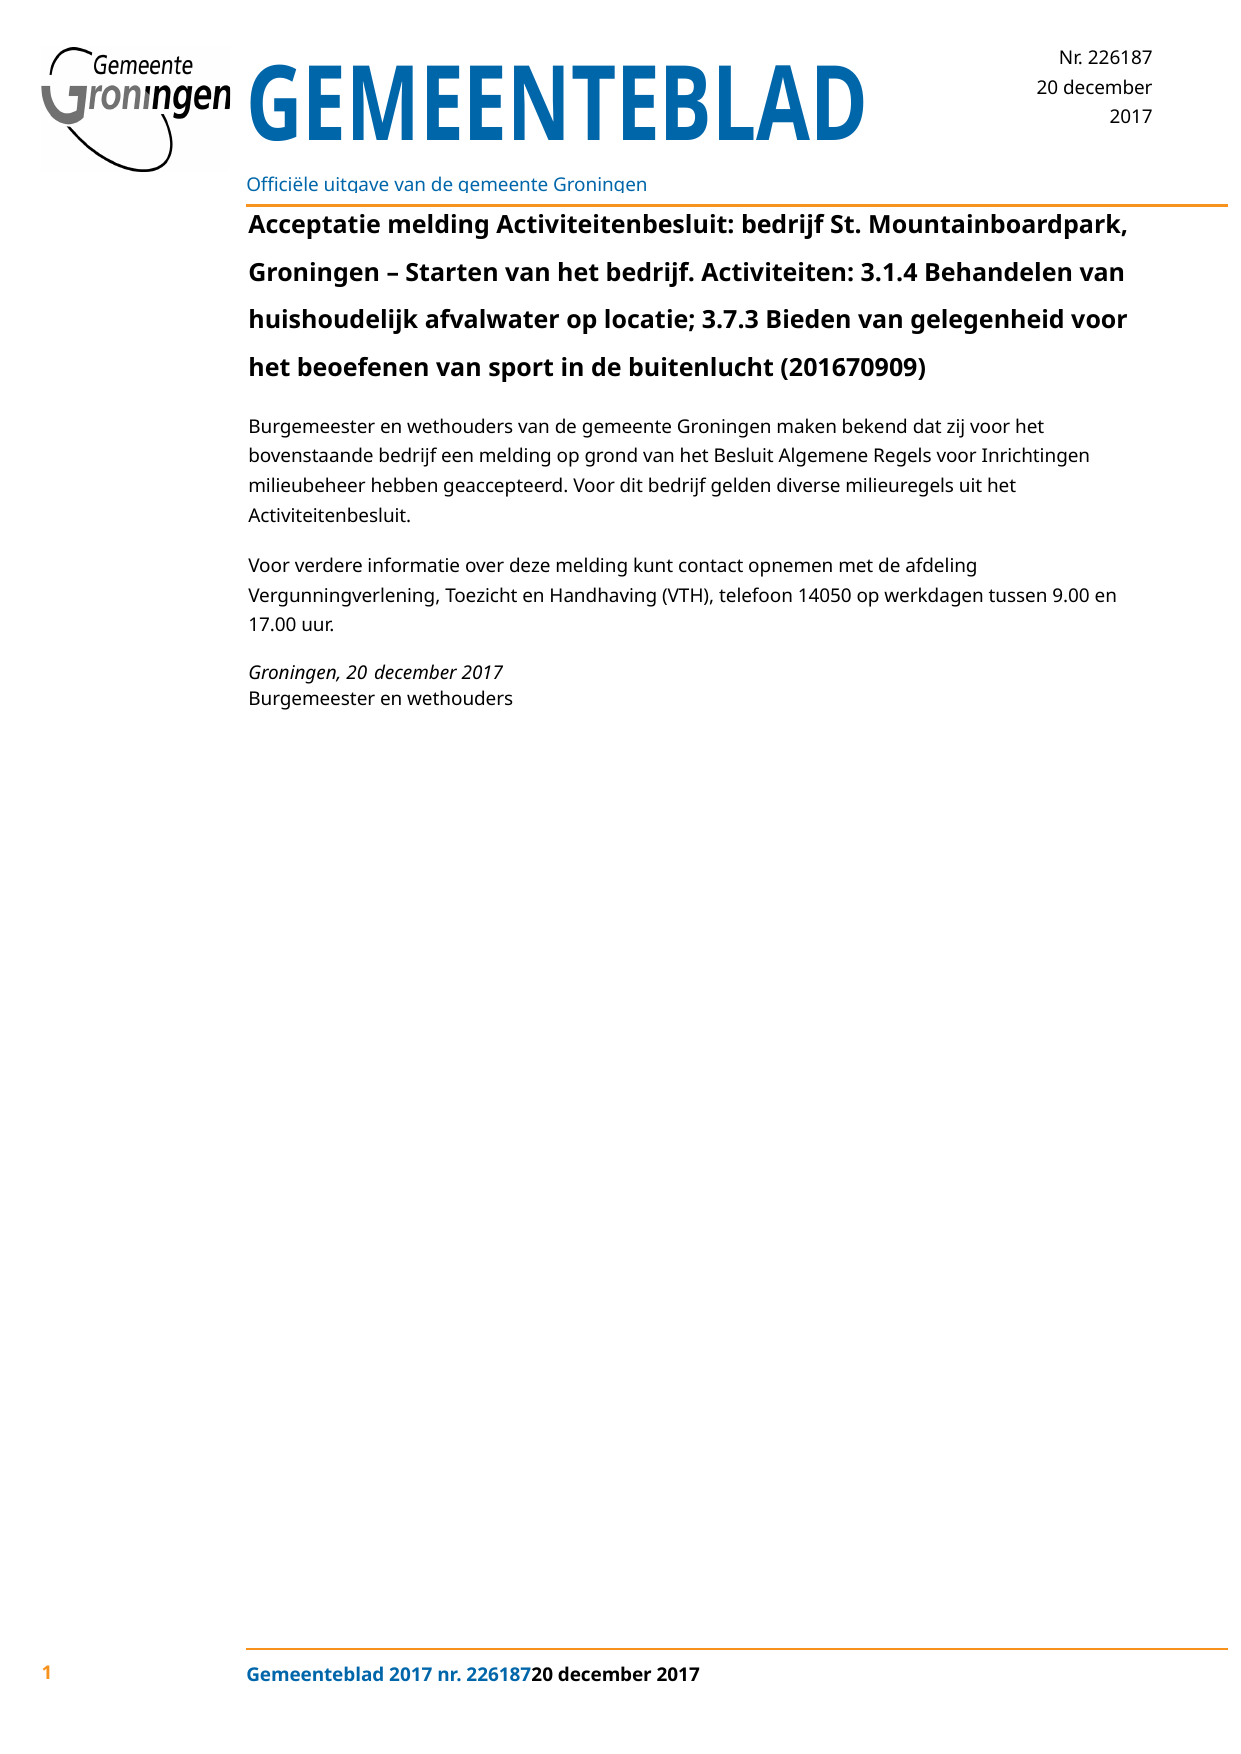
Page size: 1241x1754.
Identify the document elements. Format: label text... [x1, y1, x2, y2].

picture [41, 47, 231, 172]
text Groningen, 20 december 2017 [248, 659, 1152, 685]
text Acceptatie melding Activiteitenbesluit: bedrijf St. Mountainboardpark, Groningen – Starten van het bedrijf. Activiteiten: 3.1.4 Behandelen van huishoudelijk afvalwater op locatie; 3.7.3 Bieden van gelegenheid voor het beoefenen van sport in de buitenlucht (201670909) [248, 207, 1152, 384]
text Voor verdere informatie over deze melding kunt contact opnemen met de afdeling Vergunningverlening, Toezicht en Handhaving (VTH), telefoon 14050 op werkdagen tussen 9.00 en 17.00 uur. [248, 552, 1152, 637]
text Burgemeester en wethouders [248, 685, 1152, 711]
text Burgemeester en wethouders van de gemeente Groningen maken bekend dat zij voor het bovenstaande bedrijf een melding op grond van het Besluit Algemene Regels voor Inrichtingen milieubeheer hebben geaccepteerd. Voor dit bedrijf gelden diverse milieuregels uit het Activiteitenbesluit. [248, 413, 1152, 528]
